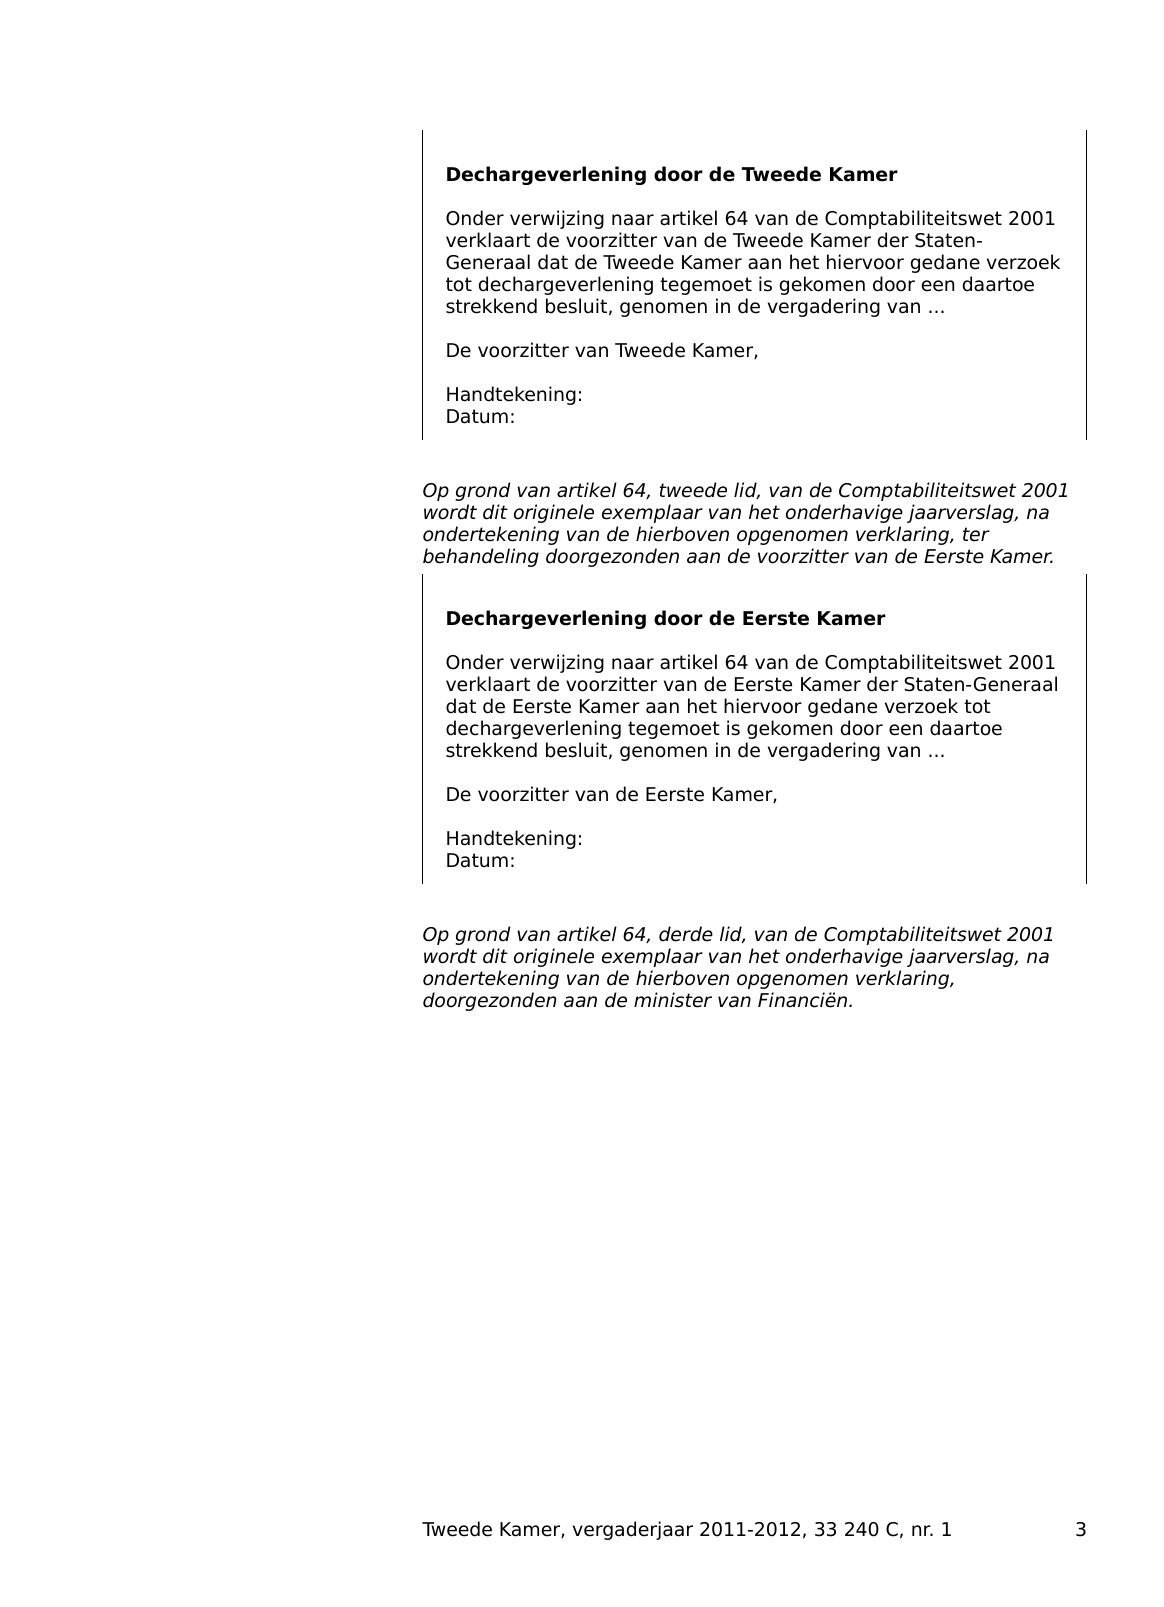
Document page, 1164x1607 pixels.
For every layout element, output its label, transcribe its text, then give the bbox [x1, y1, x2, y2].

table_header Dechargeverlening door de Tweede Kamer Onder verwijzing naar artikel 64 van de Comptabiliteitswet 2001 verklaart de voorzitter van de Tweede Kamer der Staten-Generaal dat de Tweede Kamer aan het hiervoor gedane verzoek tot dechargeverlening tegemoet is gekomen door een daartoe strekkend besluit, genomen in de vergadering van ... De voorzitter van Tweede Kamer, Handtekening: Datum: [423, 130, 1086, 440]
text Op grond van artikel 64, derde lid, van de Comptabiliteitswet 2001 wordt dit originele exemplaar van het onderhavige jaarverslag, na ondertekening van de hierboven opgenomen verklaring, doorgezonden aan de minister van Financiën. [422, 924, 1087, 1012]
text Op grond van artikel 64, tweede lid, van de Comptabiliteitswet 2001 wordt dit originele exemplaar van het onderhavige jaarverslag, na ondertekening van de hierboven opgenomen verklaring, ter behandeling doorgezonden aan de voorzitter van de Eerste Kamer. [422, 480, 1087, 568]
table_header Dechargeverlening door de Eerste Kamer Onder verwijzing naar artikel 64 van de Comptabiliteitswet 2001 verklaart de voorzitter van de Eerste Kamer der Staten-Generaal dat de Eerste Kamer aan het hiervoor gedane verzoek tot dechargeverlening tegemoet is gekomen door een daartoe strekkend besluit, genomen in de vergadering van ... De voorzitter van de Eerste Kamer, Handtekening: Datum: [423, 574, 1086, 884]
